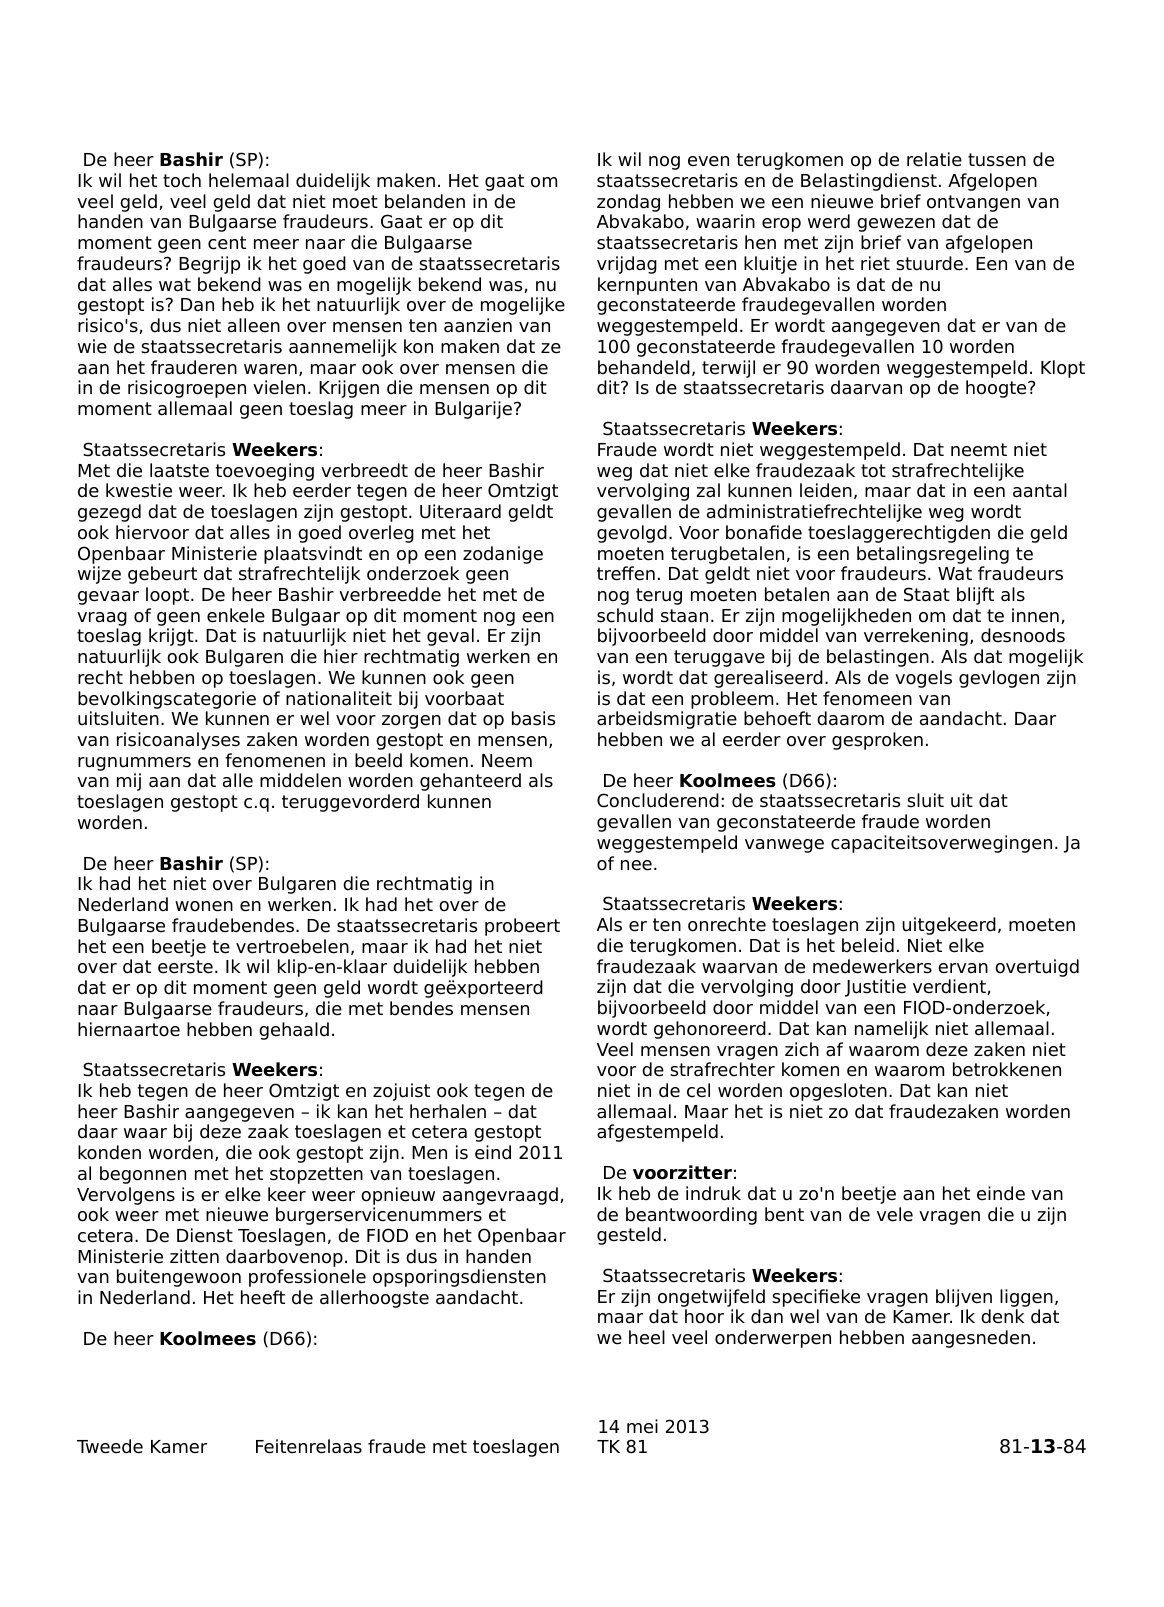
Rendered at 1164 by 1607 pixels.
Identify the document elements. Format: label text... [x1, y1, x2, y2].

text Ik had het niet over Bulgaren die rechtmatig in Nederland wonen en werken. Ik had het over de Bulgaarse fraudebendes. De staatssecretaris probeert het een beetje te vertroebelen, maar ik had het niet over dat eerste. Ik wil klip-en-klaar duidelijk hebben dat er op dit moment geen geld wordt geëxporteerd naar Bulgaarse fraudeurs, die met bendes mensen hiernaartoe hebben gehaald. [77, 874, 567, 1040]
text Ik heb tegen de heer Omtzigt en zojuist ook tegen de heer Bashir aangegeven – ik kan het herhalen – dat daar waar bij deze zaak toeslagen et cetera gestopt konden worden, die ook gestopt zijn. Men is eind 2011 al begonnen met het stopzetten van toeslagen. Vervolgens is er elke keer weer opnieuw aangevraagd, ook weer met nieuwe burgerservicenummers et cetera. De Dienst Toeslagen, de FIOD en het Openbaar Ministerie zitten daarbovenop. Dit is dus in handen van buitengewoon professionele opsporingsdiensten in Nederland. Het heeft de allerhoogste aandacht. [77, 1081, 567, 1309]
text Als er ten onrechte toeslagen zijn uitgekeerd, moeten die terugkomen. Dat is het beleid. Niet elke fraudezaak waarvan de medewerkers ervan overtuigd zijn dat die vervolging door Justitie verdient, bijvoorbeeld door middel van een FIOD-onderzoek, wordt gehonoreerd. Dat kan namelijk niet allemaal. Veel mensen vragen zich af waarom deze zaken niet voor de strafrechter komen en waarom betrokkenen niet in de cel worden opgesloten. Dat kan niet allemaal. Maar het is niet zo dat fraudezaken worden afgestempeld. [596, 915, 1087, 1143]
text De voorzitter: [596, 1163, 1087, 1184]
text Staatssecretaris Weekers: [596, 419, 1087, 440]
text Ik heb de indruk dat u zo'n beetje aan het einde van de beantwoording bent van de vele vragen die u zijn gesteld. [596, 1184, 1087, 1246]
text Staatssecretaris Weekers: [77, 1060, 567, 1081]
text Er zijn ongetwijfeld specifieke vragen blijven liggen, maar dat hoor ik dan wel van de Kamer. Ik denk dat we heel veel onderwerpen hebben aangesneden. [596, 1287, 1087, 1349]
text Ik wil het toch helemaal duidelijk maken. Het gaat om veel geld, veel geld dat niet moet belanden in de handen van Bulgaarse fraudeurs. Gaat er op dit moment geen cent meer naar die Bulgaarse fraudeurs? Begrijp ik het goed van de staatssecretaris dat alles wat bekend was en mogelijk bekend was, nu gestopt is? Dan heb ik het natuurlijk over de mogelijke risico's, dus niet alleen over mensen ten aanzien van wie de staatssecretaris aannemelijk kon maken dat ze aan het frauderen waren, maar ook over mensen die in de risicogroepen vielen. Krijgen die mensen op dit moment allemaal geen toeslag meer in Bulgarije? [77, 171, 567, 420]
text Met die laatste toevoeging verbreedt de heer Bashir de kwestie weer. Ik heb eerder tegen de heer Omtzigt gezegd dat de toeslagen zijn gestopt. Uiteraard geldt ook hiervoor dat alles in goed overleg met het Openbaar Ministerie plaatsvindt en op een zodanige wijze gebeurt dat strafrechtelijk onderzoek geen gevaar loopt. De heer Bashir verbreedde het met de vraag of geen enkele Bulgaar op dit moment nog een toeslag krijgt. Dat is natuurlijk niet het geval. Er zijn natuurlijk ook Bulgaren die hier rechtmatig werken en recht hebben op toeslagen. We kunnen ook geen bevolkingscategorie of nationaliteit bij voorbaat uitsluiten. We kunnen er wel voor zorgen dat op basis van risicoanalyses zaken worden gestopt en mensen, rugnummers en fenomenen in beeld komen. Neem van mij aan dat alle middelen worden gehanteerd als toeslagen gestopt c.q. teruggevorderd kunnen worden. [77, 460, 567, 833]
text Fraude wordt niet weggestempeld. Dat neemt niet weg dat niet elke fraudezaak tot strafrechtelijke vervolging zal kunnen leiden, maar dat in een aantal gevallen de administratiefrechtelijke weg wordt gevolgd. Voor bonafide toeslaggerechtigden die geld moeten terugbetalen, is een betalingsregeling te treffen. Dat geldt niet voor fraudeurs. Wat fraudeurs nog terug moeten betalen aan de Staat blijft als schuld staan. Er zijn mogelijkheden om dat te innen, bijvoorbeeld door middel van verrekening, desnoods van een teruggave bij de belastingen. Als dat mogelijk is, wordt dat gerealiseerd. Als de vogels gevlogen zijn is dat een probleem. Het fenomeen van arbeidsmigratie behoeft daarom de aandacht. Daar hebben we al eerder over gesproken. [596, 440, 1087, 751]
text De heer Bashir (SP): [77, 150, 567, 171]
text De heer Koolmees (D66): [596, 771, 1087, 791]
text Staatssecretaris Weekers: [596, 894, 1087, 915]
text De heer Koolmees (D66): [77, 1329, 567, 1349]
text Staatssecretaris Weekers: [596, 1266, 1087, 1287]
text Concluderend: de staatssecretaris sluit uit dat gevallen van geconstateerde fraude worden weggestempeld vanwege capaciteitsoverwegingen. Ja of nee. [596, 791, 1087, 874]
text Staatssecretaris Weekers: [77, 440, 567, 460]
text Ik wil nog even terugkomen op de relatie tussen de staatssecretaris en de Belastingdienst. Afgelopen zondag hebben we een nieuwe brief ontvangen van Abvakabo, waarin erop werd gewezen dat de staatssecretaris hen met zijn brief van afgelopen vrijdag met een kluitje in het riet stuurde. Een van de kernpunten van Abvakabo is dat de nu geconstateerde fraudegevallen worden weggestempeld. Er wordt aangegeven dat er van de 100 geconstateerde fraudegevallen 10 worden behandeld, terwijl er 90 worden weggestempeld. Klopt dit? Is de staatssecretaris daarvan op de hoogte? [596, 150, 1087, 399]
text De heer Bashir (SP): [77, 853, 567, 874]
